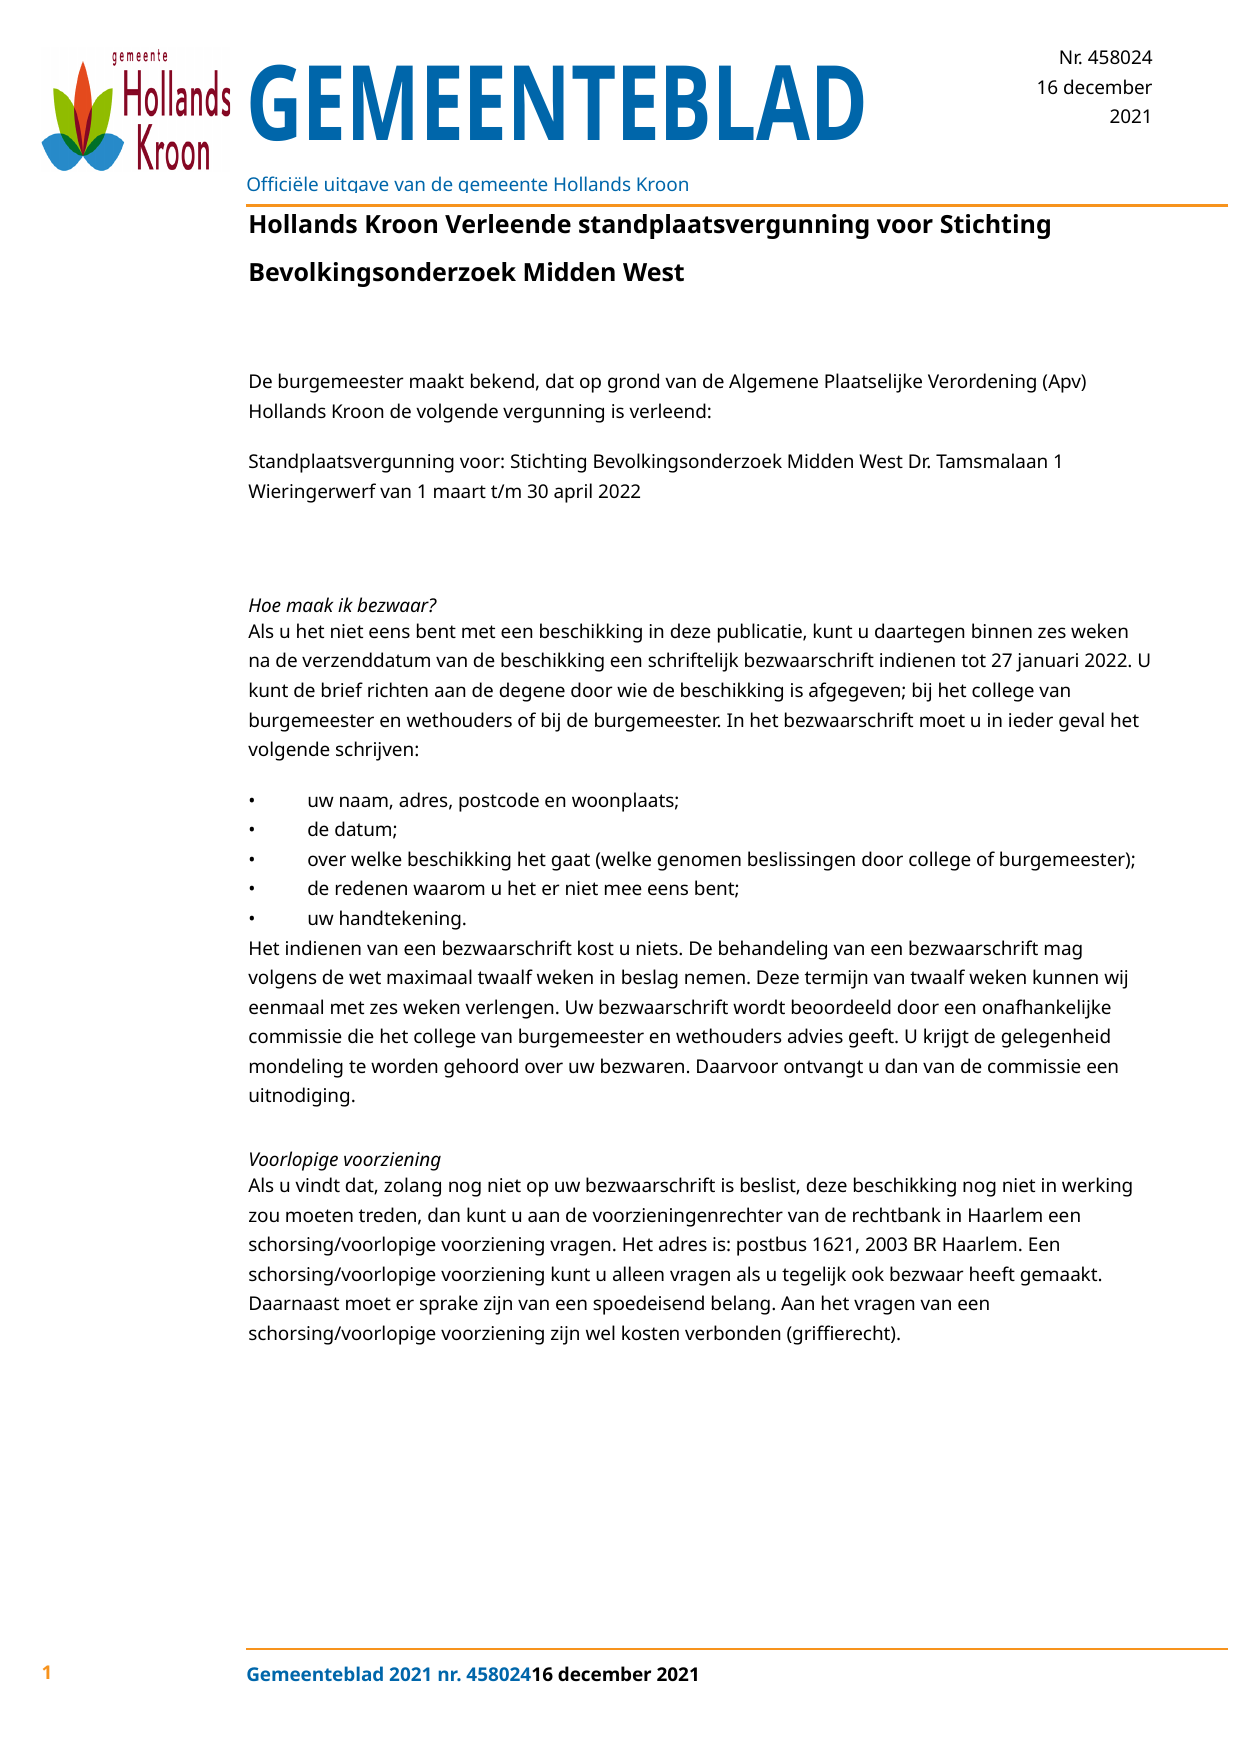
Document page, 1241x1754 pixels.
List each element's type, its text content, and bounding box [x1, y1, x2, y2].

list over welke beschikking het gaat (welke genomen beslissingen door college of burgemeester); [248, 846, 1152, 872]
list uw handtekening. [248, 905, 1152, 931]
text Hoe maak ik bezwaar? [248, 592, 1152, 618]
list de redenen waarom u het er niet mee eens bent; [248, 876, 1152, 901]
text De burgemeester maakt bekend, dat op grond van de Algemene Plaatselijke Verordening (Apv) Hollands Kroon de volgende vergunning is verleend: [248, 368, 1152, 424]
list uw naam, adres, postcode en woonplaats; [248, 787, 1152, 812]
text Hollands Kroon Verleende standplaatsvergunning voor Stichting Bevolkingsonderzoek Midden West [248, 207, 1152, 288]
list de datum; [248, 816, 1152, 842]
text Voorlopige voorziening [248, 1147, 1152, 1172]
text Als u vindt dat, zolang nog niet op uw bezwaarschrift is beslist, deze beschikking nog niet in werking zou moeten treden, dan kunt u aan de voorzieningenrechter van de rechtbank in Haarlem een schorsing/voorlopige voorziening vragen. Het adres is: postbus 1621, 2003 BR Haarlem. Een schorsing/voorlopige voorziening kunt u alleen vragen als u tegelijk ook bezwaar heeft gemaakt. Daarnaast moet er sprake zijn van een spoedeisend belang. Aan het vragen van een schorsing/voorlopige voorziening zijn wel kosten verbonden (griffierecht). [248, 1172, 1152, 1346]
text Het indienen van een bezwaarschrift kost u niets. De behandeling van een bezwaarschrift mag volgens de wet maximaal twaalf weken in beslag nemen. Deze termijn van twaalf weken kunnen wij eenmaal met zes weken verlengen. Uw bezwaarschrift wordt beoordeeld door een onafhankelijke commissie die het college van burgemeester en wethouders advies geeft. U krijgt de gelegenheid mondeling te worden gehoord over uw bezwaren. Daarvoor ontvangt u dan van de commissie een uitnodiging. [248, 935, 1152, 1108]
text Standplaatsvergunning voor: Stichting Bevolkingsonderzoek Midden West Dr. Tamsmalaan 1 Wieringerwerf van 1 maart t/m 30 april 2022 [248, 448, 1152, 504]
picture [41, 47, 231, 172]
text Als u het niet eens bent met een beschikking in deze publicatie, kunt u daartegen binnen zes weken na de verzenddatum van de beschikking een schriftelijk bezwaarschrift indienen tot 27 januari 2022. U kunt de brief richten aan de degene door wie de beschikking is afgegeven; bij het college van burgemeester en wethouders of bij de burgemeester. In het bezwaarschrift moet u in ieder geval het volgende schrijven: [248, 618, 1152, 762]
